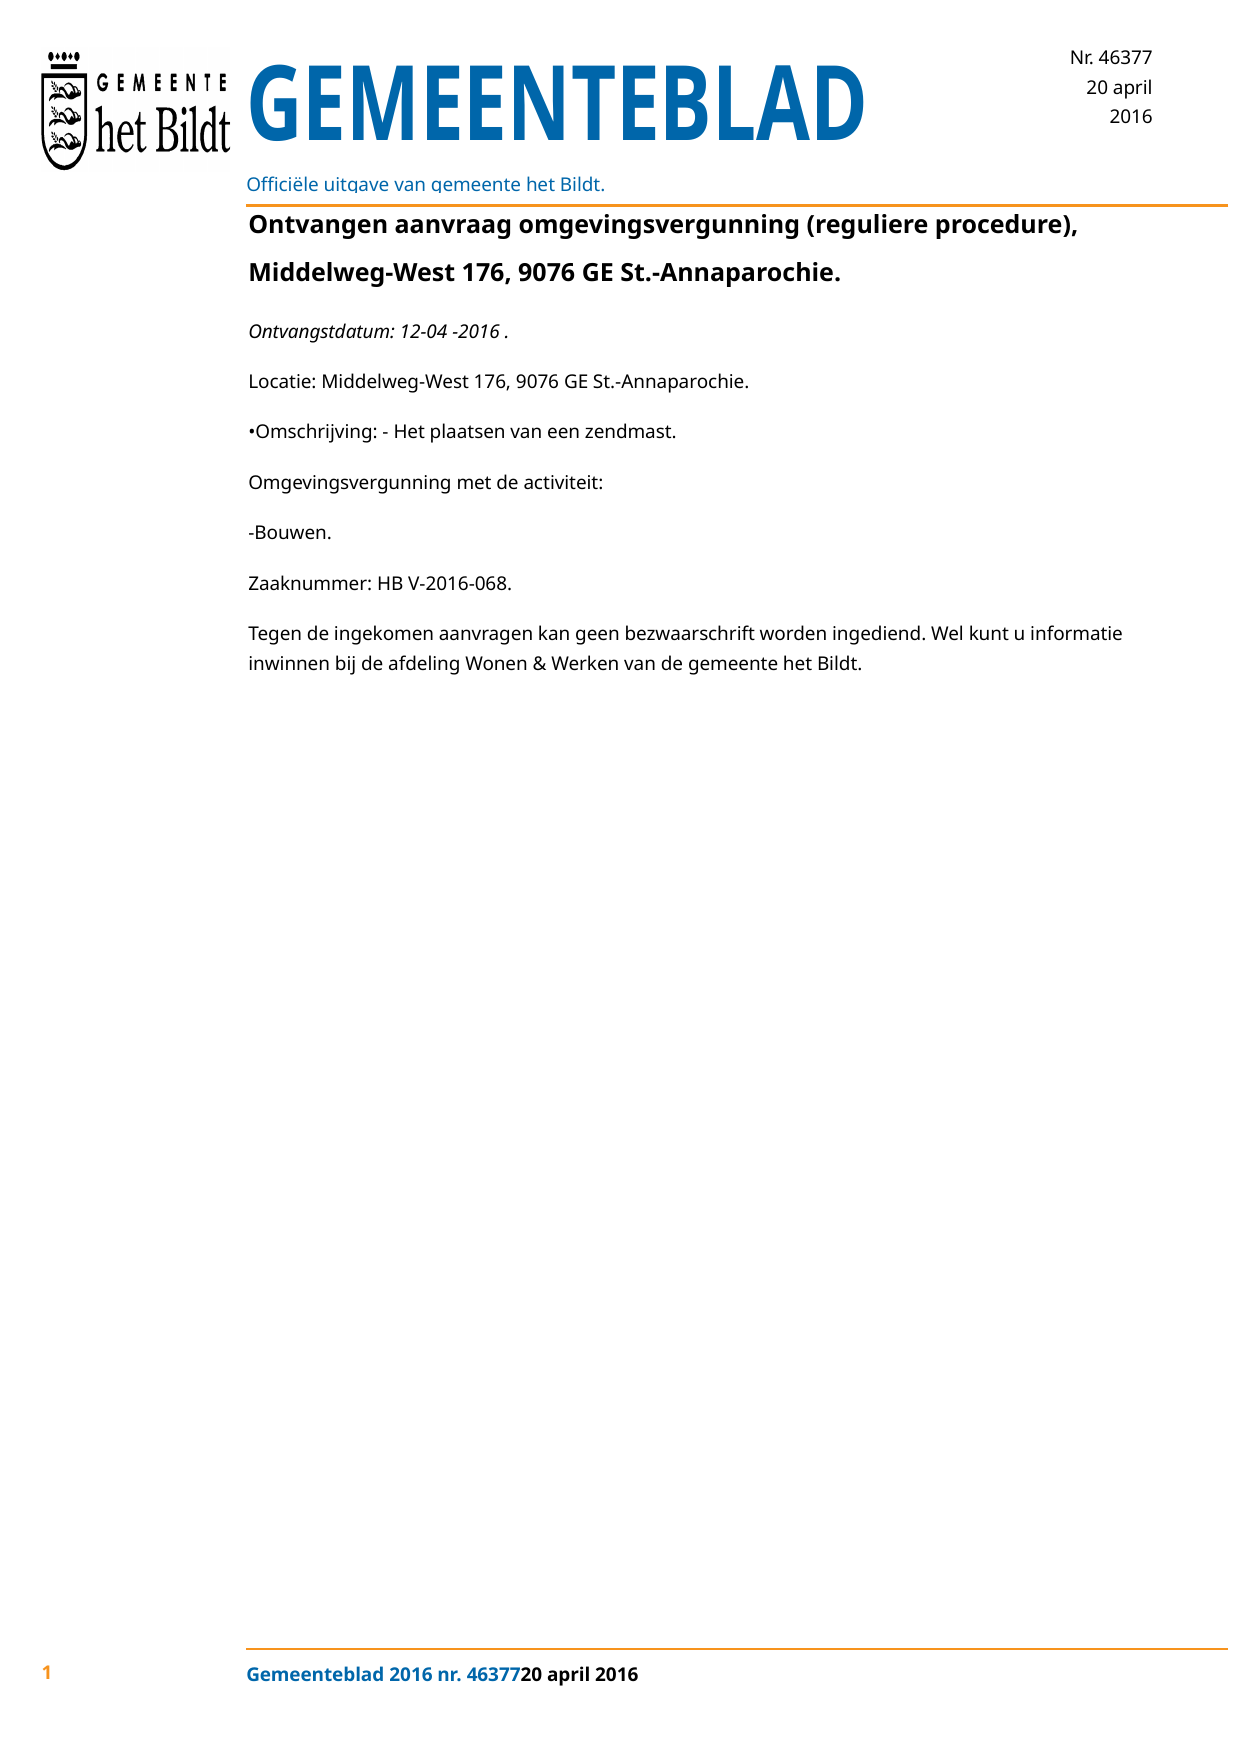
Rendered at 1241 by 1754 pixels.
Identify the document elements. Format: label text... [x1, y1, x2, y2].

text •Omschrijving: - Het plaatsen van een zendmast. [248, 419, 1152, 444]
text Locatie: Middelweg-West 176, 9076 GE St.-Annaparochie. [248, 368, 1152, 394]
text Zaaknummer: HB V-2016-068. [248, 570, 1152, 596]
text Ontvangstdatum: 12-04 -2016 . [248, 318, 1152, 344]
text Tegen de ingekomen aanvragen kan geen bezwaarschrift worden ingediend. Wel kunt u informatie inwinnen bij de afdeling Wonen & Werken van de gemeente het Bildt. [248, 620, 1152, 676]
text Omgevingsvergunning met de activiteit: [248, 469, 1152, 495]
text -Bouwen. [248, 519, 1152, 545]
picture [41, 47, 231, 172]
text Ontvangen aanvraag omgevingsvergunning (reguliere procedure), Middelweg-West 176, 9076 GE St.-Annaparochie. [248, 207, 1152, 288]
